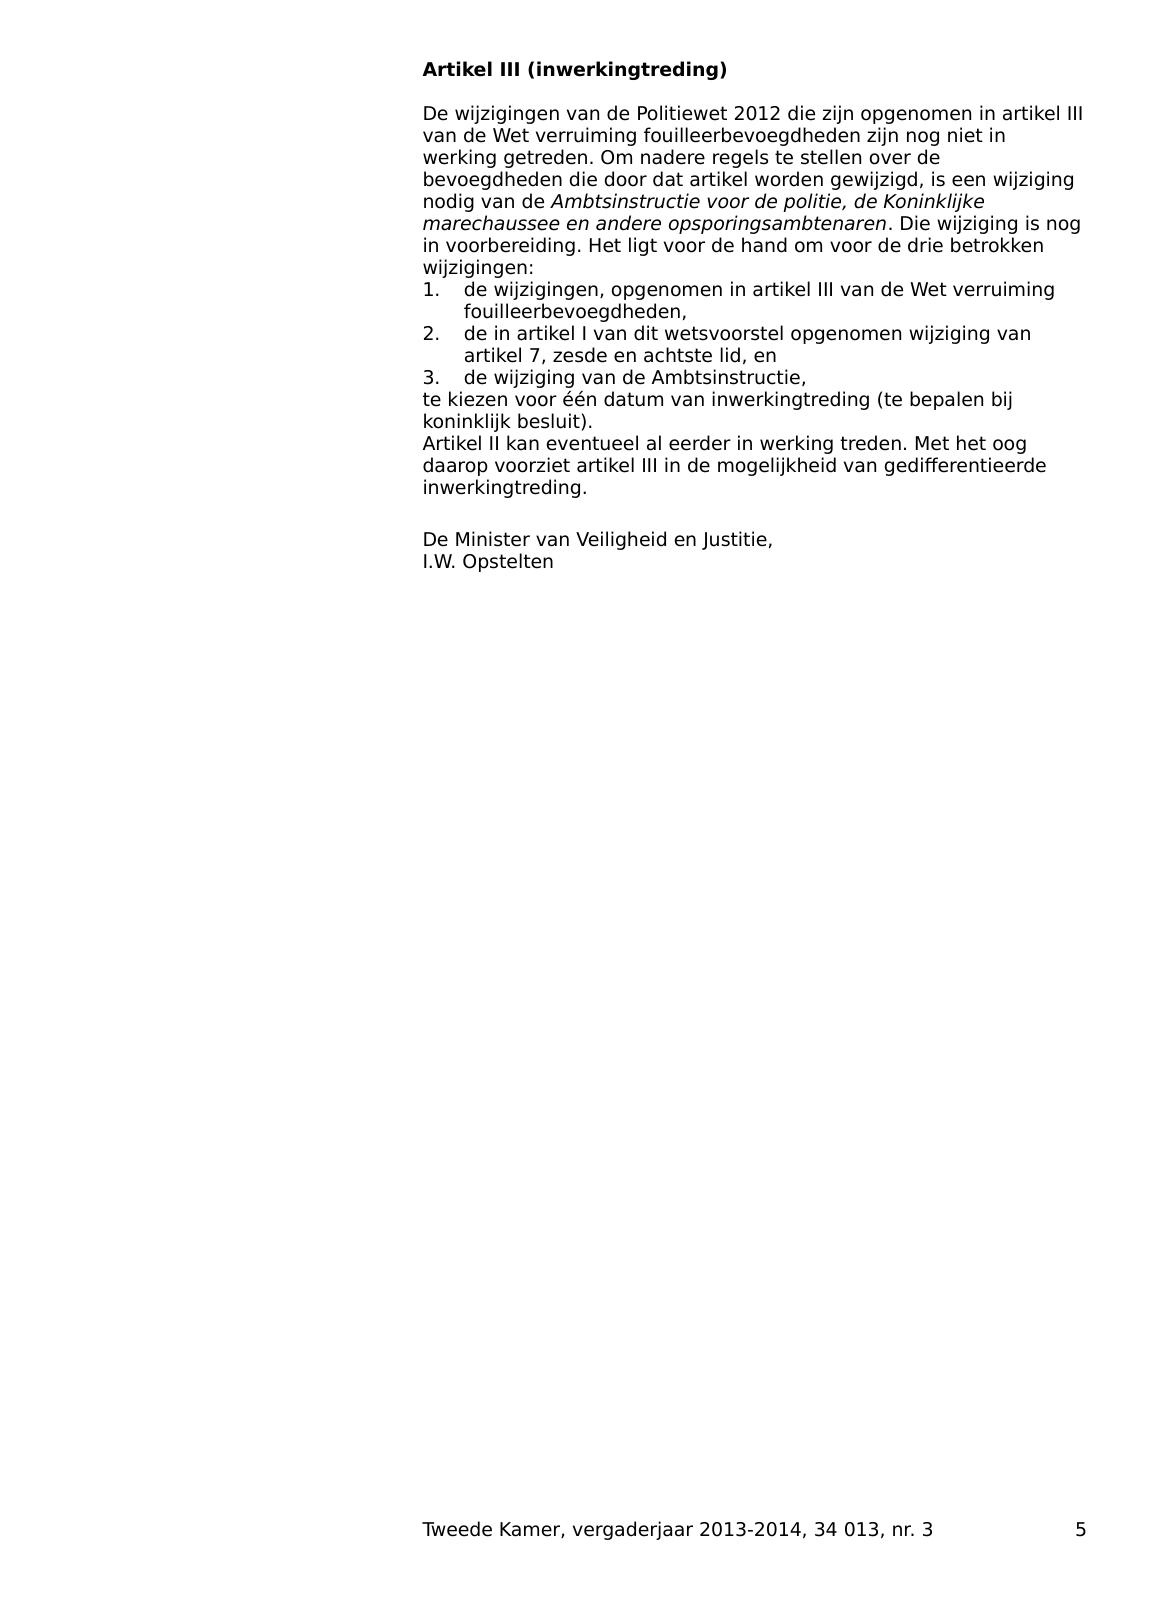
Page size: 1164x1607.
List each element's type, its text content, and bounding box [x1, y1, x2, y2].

text Artikel II kan eventueel al eerder in werking treden. Met het oog daarop voorziet artikel III in de mogelijkheid van gedifferentieerde inwerkingtreding. [422, 433, 1087, 499]
text De Minister van Veiligheid en Justitie, I.W. Opstelten [422, 529, 1087, 573]
text 2. de in artikel I van dit wetsvoorstel opgenomen wijziging van artikel 7, zesde en achtste lid, en [422, 323, 1087, 367]
text De wijzigingen van de Politiewet 2012 die zijn opgenomen in artikel III van de Wet verruiming fouilleerbevoegdheden zijn nog niet in werking getreden. Om nadere regels te stellen over de bevoegdheden die door dat artikel worden gewijzigd, is een wijziging nodig van de Ambtsinstructie voor de politie, de Koninklijke marechaussee en andere opsporingsambtenaren. Die wijziging is nog in voorbereiding. Het ligt voor de hand om voor de drie betrokken wijzigingen: [422, 103, 1087, 279]
text 1. de wijzigingen, opgenomen in artikel III van de Wet verruiming fouilleerbevoegdheden, [422, 279, 1087, 323]
subtitle Artikel III (inwerkingtreding) [422, 59, 1087, 81]
text 3. de wijziging van de Ambtsinstructie, [422, 367, 1087, 389]
text te kiezen voor één datum van inwerkingtreding (te bepalen bij koninklijk besluit). [422, 389, 1087, 433]
